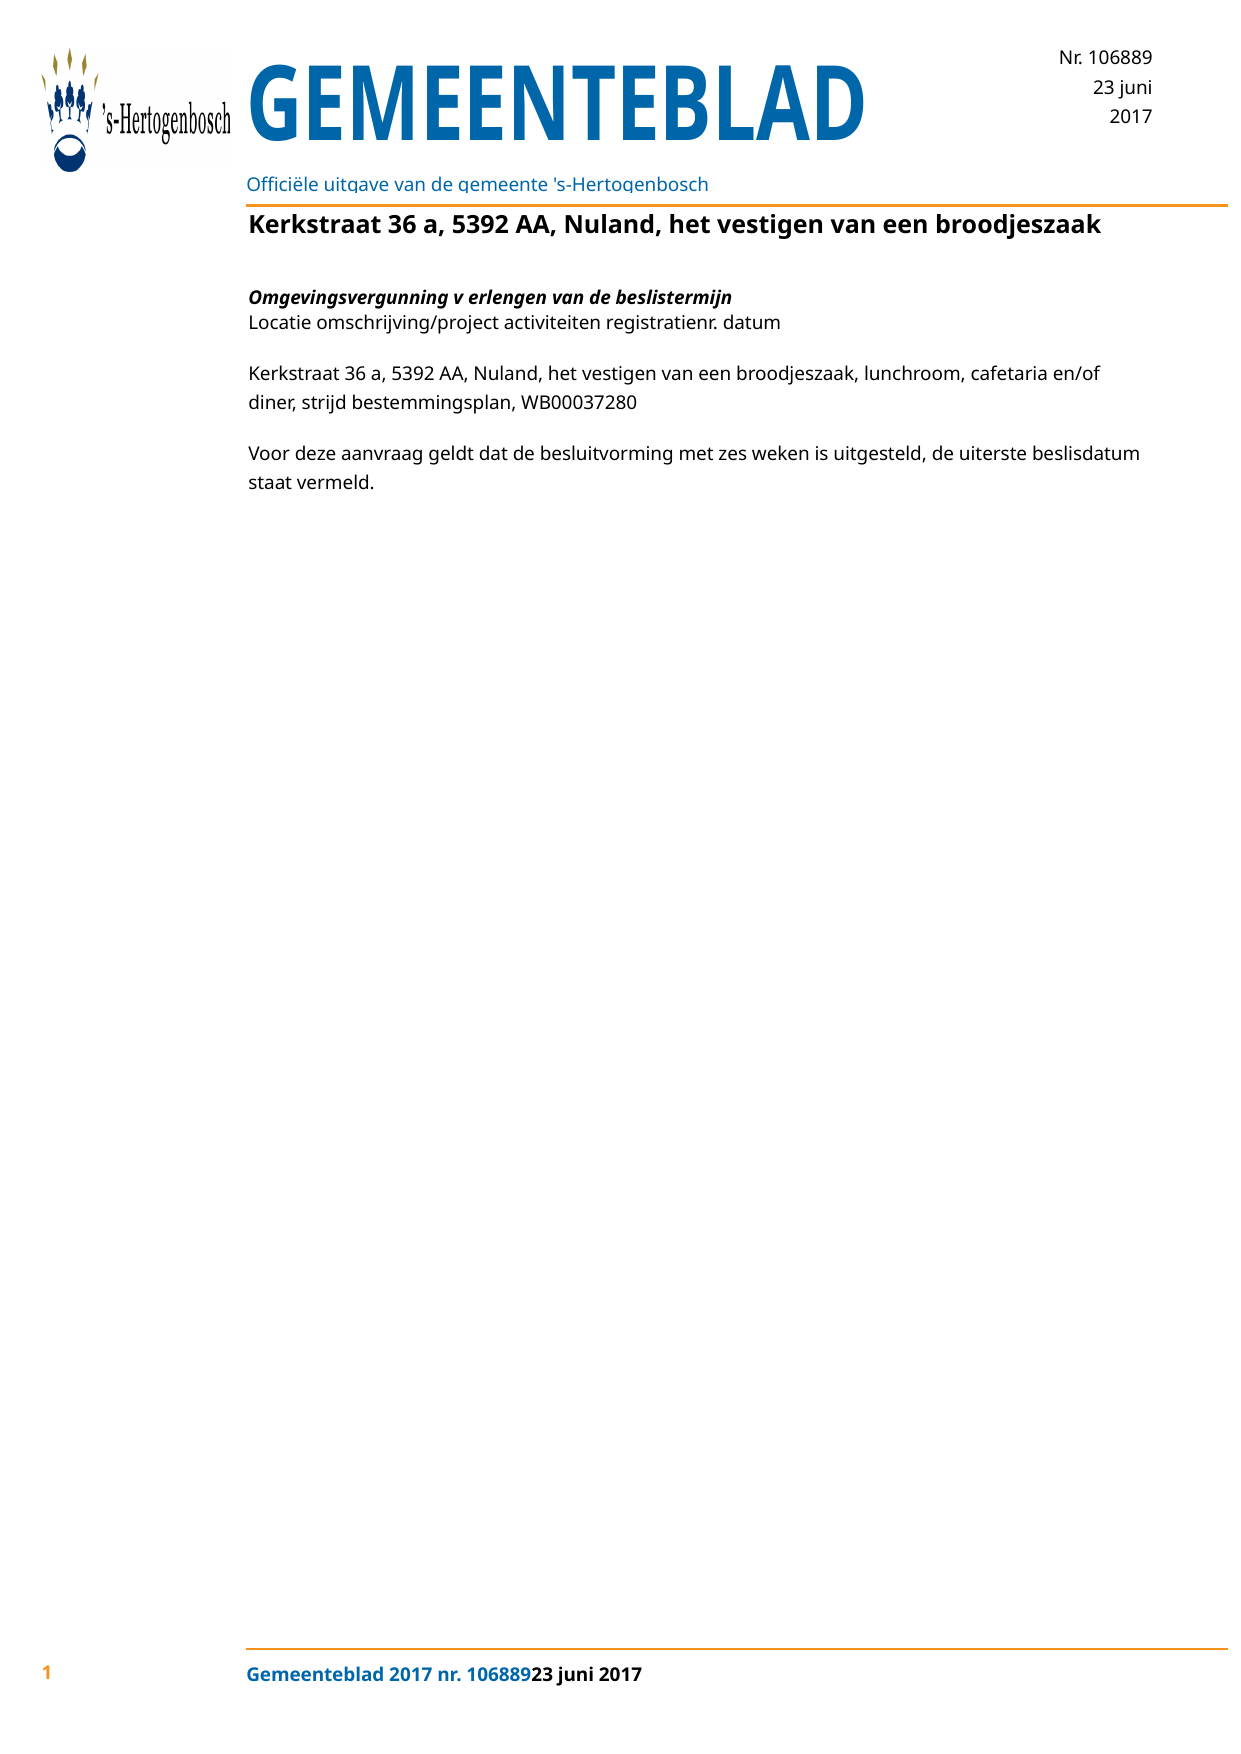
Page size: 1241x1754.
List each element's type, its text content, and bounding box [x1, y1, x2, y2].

text Locatie omschrijving/project activiteiten registratienr. datum [248, 309, 1152, 335]
text Voor deze aanvraag geldt dat de besluitvorming met zes weken is uitgesteld, de uiterste beslisdatum staat vermeld. [248, 440, 1152, 495]
text Kerkstraat 36 a, 5392 AA, Nuland, het vestigen van een broodjeszaak, lunchroom, cafetaria en/of diner, strijd bestemmingsplan, WB00037280 [248, 360, 1152, 415]
picture [41, 47, 231, 172]
text Omgevingsvergunning v erlengen van de beslistermijn [248, 284, 1152, 309]
text Kerkstraat 36 a, 5392 AA, Nuland, het vestigen van een broodjeszaak [248, 207, 1152, 241]
